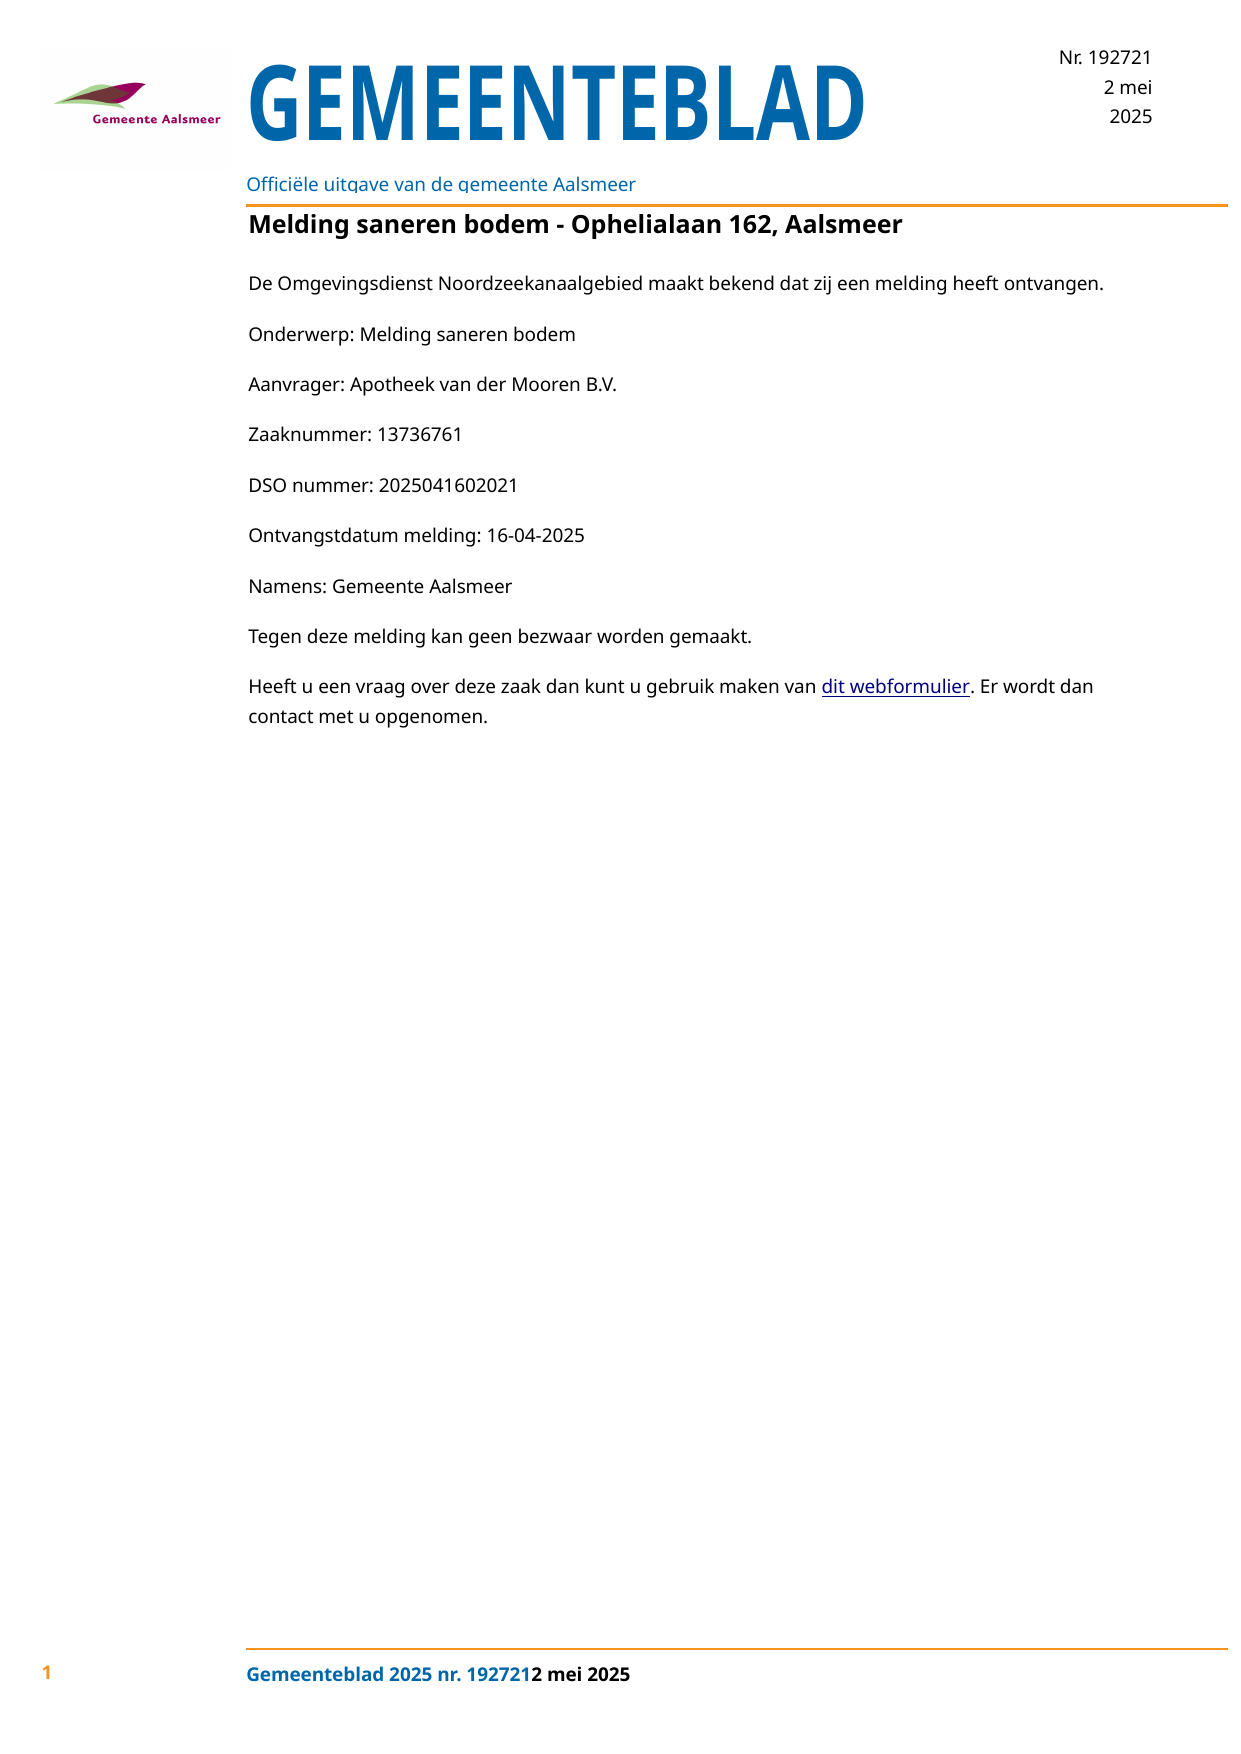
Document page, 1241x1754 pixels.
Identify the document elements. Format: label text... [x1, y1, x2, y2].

text Namens: Gemeente Aalsmeer [248, 573, 1152, 598]
text Onderwerp: Melding saneren bodem [248, 321, 1152, 346]
text Tegen deze melding kan geen bezwaar worden gemaakt. [248, 623, 1152, 649]
text Zaaknummer: 13736761 [248, 422, 1152, 447]
text Heeft u een vraag over deze zaak dan kunt u gebruik maken van dit webformulier. Er wordt dan contact met u opgenomen. [248, 674, 1152, 729]
text Melding saneren bodem - Ophelialaan 162, Aalsmeer [248, 207, 1152, 241]
text De Omgevingsdienst Noordzeekanaalgebied maakt bekend dat zij een melding heeft ontvangen. [248, 270, 1152, 296]
text Aanvrager: Apotheek van der Mooren B.V. [248, 371, 1152, 397]
picture [41, 47, 231, 172]
text Ontvangstdatum melding: 16-04-2025 [248, 522, 1152, 548]
text DSO nummer: 2025041602021 [248, 472, 1152, 498]
